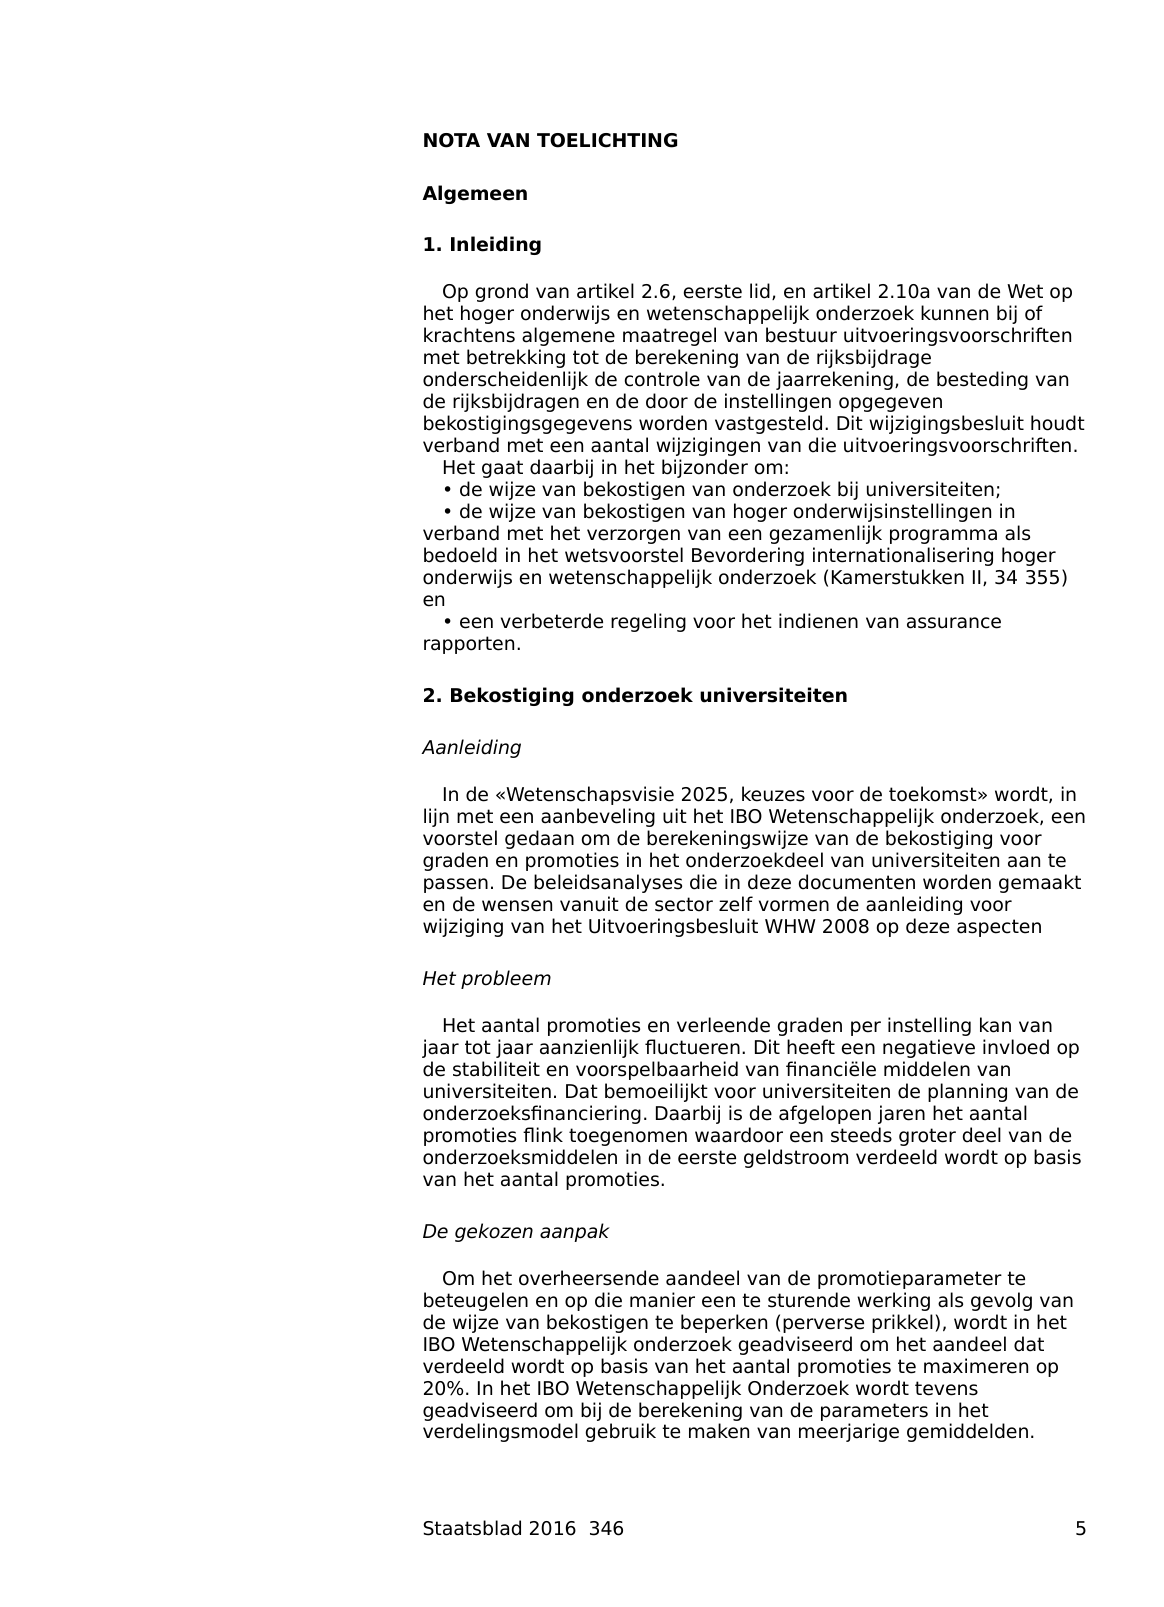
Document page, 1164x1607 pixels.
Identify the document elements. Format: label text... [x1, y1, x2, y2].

text In de «Wetenschapsvisie 2025, keuzes voor de toekomst» wordt, in lijn met een aanbeveling uit het IBO Wetenschappelijk onderzoek, een voorstel gedaan om de berekeningswijze van de bekostiging voor graden en promoties in het onderzoekdeel van universiteiten aan te passen. De beleidsanalyses die in deze documenten worden gemaakt en de wensen vanuit de sector zelf vormen de aanleiding voor wijziging van het Uitvoeringsbesluit WHW 2008 op deze aspecten [422, 784, 1087, 938]
subtitle 1. Inleiding [422, 234, 1087, 256]
text Het gaat daarbij in het bijzonder om: [422, 457, 1087, 479]
subtitle 2. Bekostiging onderzoek universiteiten [422, 685, 1087, 707]
subtitle NOTA VAN TOELICHTING [422, 130, 1087, 152]
text Om het overheersende aandeel van de promotieparameter te beteugelen en op die manier een te sturende werking als gevolg van de wijze van bekostigen te beperken (perverse prikkel), wordt in het IBO Wetenschappelijk onderzoek geadviseerd om het aandeel dat verdeeld wordt op basis van het aantal promoties te maximeren op 20%. In het IBO Wetenschappelijk Onderzoek wordt tevens geadviseerd om bij de berekening van de parameters in het verdelingsmodel gebruik te maken van meerjarige gemiddelden. [422, 1268, 1087, 1443]
subtitle De gekozen aanpak [422, 1221, 1087, 1243]
text Op grond van artikel 2.6, eerste lid, en artikel 2.10a van de Wet op het hoger onderwijs en wetenschappelijk onderzoek kunnen bij of krachtens algemene maatregel van bestuur uitvoeringsvoorschriften met betrekking tot de berekening van de rijksbijdrage onderscheidenlijk de controle van de jaarrekening, de besteding van de rijksbijdragen en de door de instellingen opgegeven bekostigingsgegevens worden vastgesteld. Dit wijzigingsbesluit houdt verband met een aantal wijzigingen van die uitvoeringsvoorschriften. [422, 281, 1087, 457]
subtitle Algemeen [422, 182, 1087, 204]
text • de wijze van bekostigen van onderzoek bij universiteiten; [422, 479, 1087, 501]
text • de wijze van bekostigen van hoger onderwijsinstellingen in verband met het verzorgen van een gezamenlijk programma als bedoeld in het wetsvoorstel Bevordering internationalisering hoger onderwijs en wetenschappelijk onderzoek (Kamerstukken II, 34 355) en [422, 501, 1087, 611]
subtitle Aanleiding [422, 737, 1087, 759]
text • een verbeterde regeling voor het indienen van assurance rapporten. [422, 611, 1087, 655]
text Het aantal promoties en verleende graden per instelling kan van jaar tot jaar aanzienlijk fluctueren. Dit heeft een negatieve invloed op de stabiliteit en voorspelbaarheid van financiële middelen van universiteiten. Dat bemoeilijkt voor universiteiten de planning van de onderzoeksfinanciering. Daarbij is de afgelopen jaren het aantal promoties flink toegenomen waardoor een steeds groter deel van de onderzoeksmiddelen in de eerste geldstroom verdeeld wordt op basis van het aantal promoties. [422, 1015, 1087, 1191]
subtitle Het probleem [422, 968, 1087, 990]
